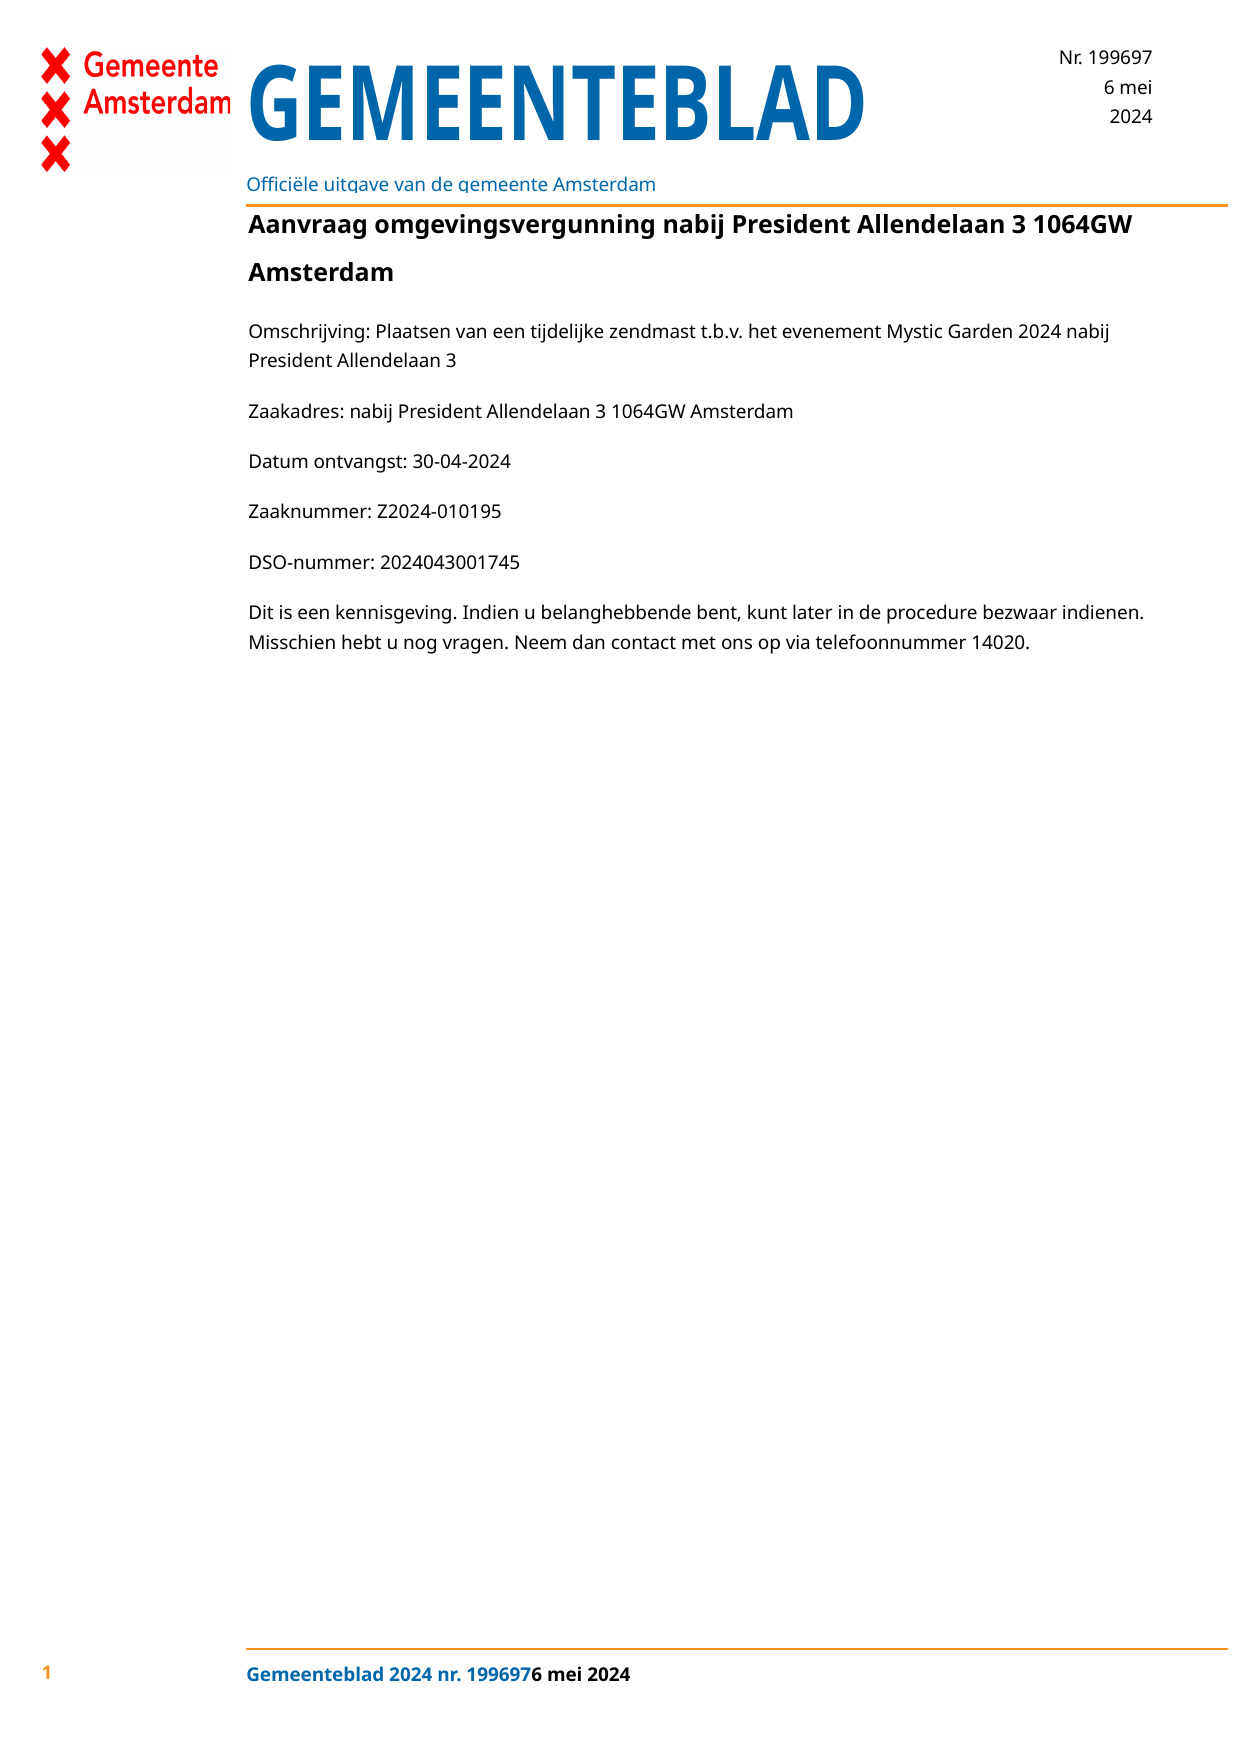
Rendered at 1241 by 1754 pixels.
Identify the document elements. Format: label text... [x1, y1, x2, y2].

text Dit is een kennisgeving. Indien u belanghebbende bent, kunt later in de procedure bezwaar indienen. Misschien hebt u nog vragen. Neem dan contact met ons op via telefoonnummer 14020. [248, 599, 1152, 655]
picture [41, 47, 231, 172]
text Omschrijving: Plaatsen van een tijdelijke zendmast t.b.v. het evenement Mystic Garden 2024 nabij President Allendelaan 3 [248, 318, 1152, 373]
text DSO-nummer: 2024043001745 [248, 549, 1152, 575]
text Zaakadres: nabij President Allendelaan 3 1064GW Amsterdam [248, 398, 1152, 424]
text Datum ontvangst: 30-04-2024 [248, 448, 1152, 474]
text Aanvraag omgevingsvergunning nabij President Allendelaan 3 1064GW Amsterdam [248, 207, 1152, 288]
text Zaaknummer: Z2024-010195 [248, 499, 1152, 524]
